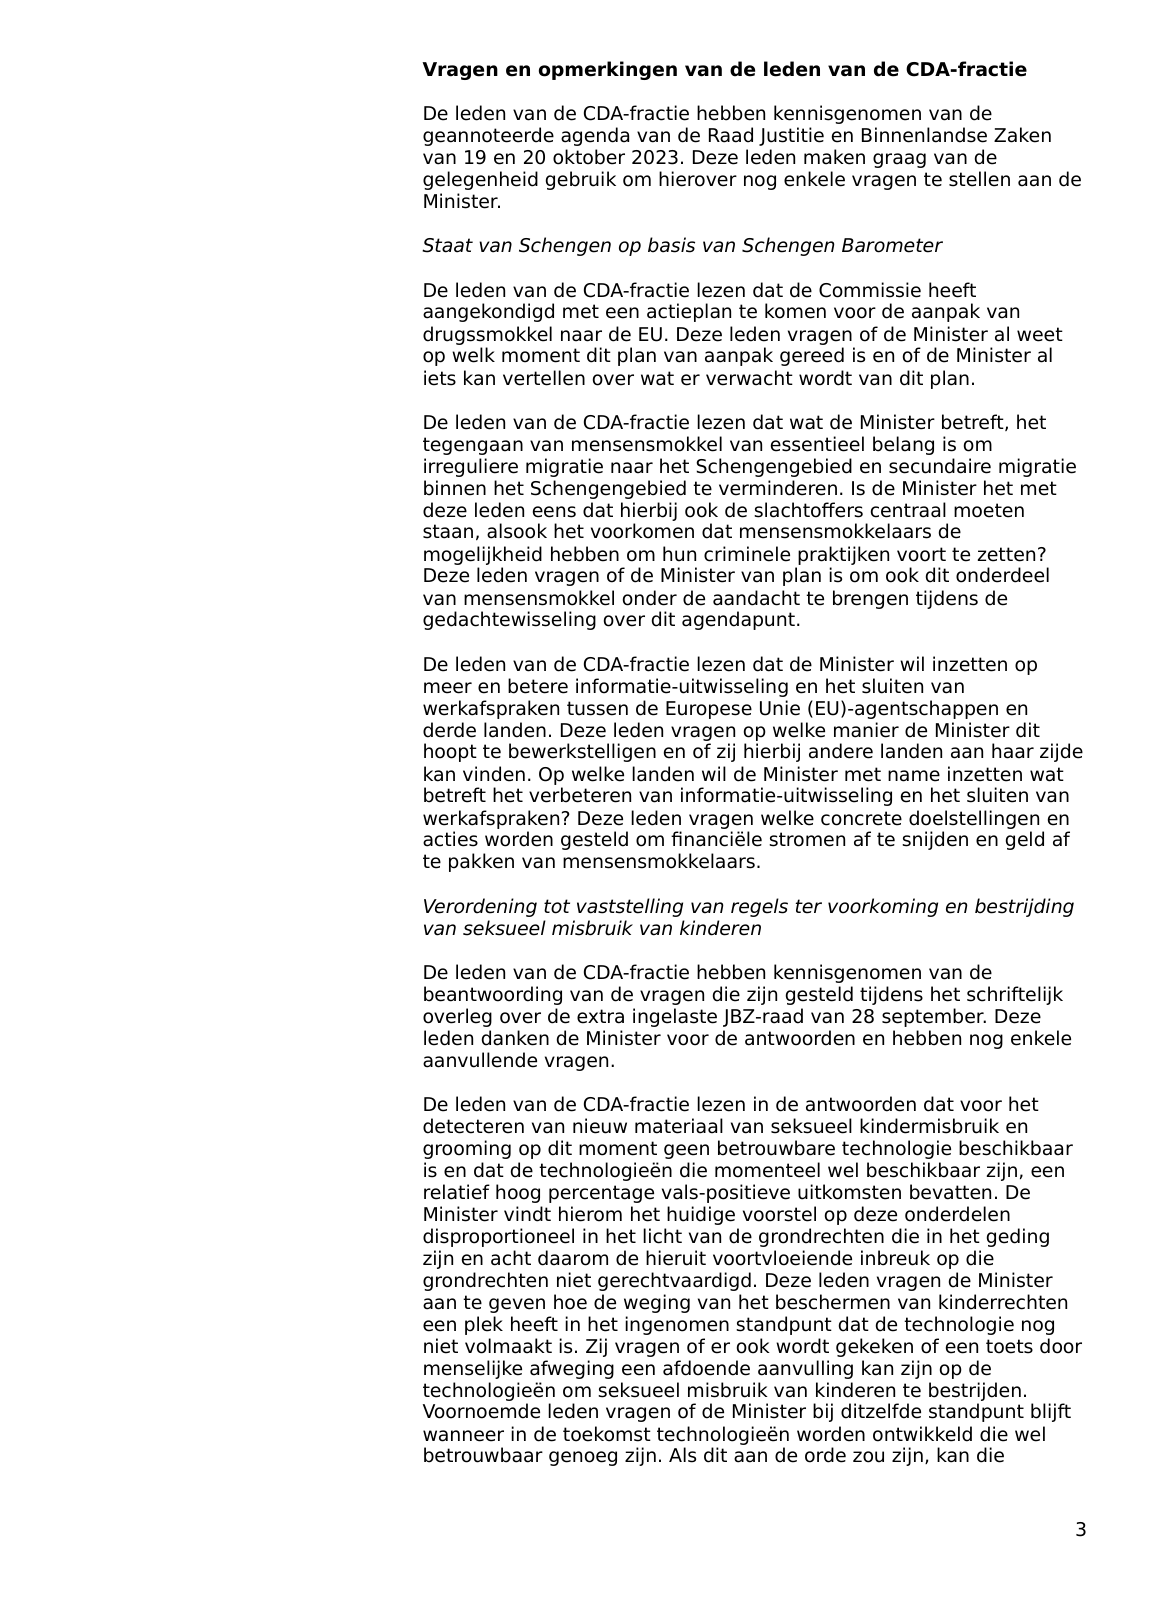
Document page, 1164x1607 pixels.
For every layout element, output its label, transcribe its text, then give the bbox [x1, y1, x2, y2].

text De leden van de CDA-fractie lezen dat wat de Minister betreft, het tegengaan van mensensmokkel van essentieel belang is om irreguliere migratie naar het Schengengebied en secundaire migratie binnen het Schengengebied te verminderen. Is de Minister het met deze leden eens dat hierbij ook de slachtoffers centraal moeten staan, alsook het voorkomen dat mensensmokkelaars de mogelijkheid hebben om hun criminele praktijken voort te zetten? Deze leden vragen of de Minister van plan is om ook dit onderdeel van mensensmokkel onder de aandacht te brengen tijdens de gedachtewisseling over dit agendapunt. [422, 412, 1087, 631]
subtitle Verordening tot vaststelling van regels ter voorkoming en bestrijding van seksueel misbruik van kinderen [422, 896, 1087, 939]
subtitle Vragen en opmerkingen van de leden van de CDA-fractie [422, 59, 1087, 81]
text De leden van de CDA-fractie lezen dat de Minister wil inzetten op meer en betere informatie-uitwisseling en het sluiten van werkafspraken tussen de Europese Unie (EU)-agentschappen en derde landen. Deze leden vragen op welke manier de Minister dit hoopt te bewerkstelligen en of zij hierbij andere landen aan haar zijde kan vinden. Op welke landen wil de Minister met name inzetten wat betreft het verbeteren van informatie-uitwisseling en het sluiten van werkafspraken? Deze leden vragen welke concrete doelstellingen en acties worden gesteld om financiële stromen af te snijden en geld af te pakken van mensensmokkelaars. [422, 653, 1087, 873]
subtitle Staat van Schengen op basis van Schengen Barometer [422, 235, 1087, 257]
text De leden van de CDA-fractie lezen dat de Commissie heeft aangekondigd met een actieplan te komen voor de aanpak van drugssmokkel naar de EU. Deze leden vragen of de Minister al weet op welk moment dit plan van aanpak gereed is en of de Minister al iets kan vertellen over wat er verwacht wordt van dit plan. [422, 279, 1087, 389]
text De leden van de CDA-fractie hebben kennisgenomen van de beantwoording van de vragen die zijn gesteld tijdens het schriftelijk overleg over de extra ingelaste JBZ-raad van 28 september. Deze leden danken de Minister voor de antwoorden en hebben nog enkele aanvullende vragen. [422, 962, 1087, 1072]
text De leden van de CDA-fractie lezen in de antwoorden dat voor het detecteren van nieuw materiaal van seksueel kindermisbruik en grooming op dit moment geen betrouwbare technologie beschikbaar is en dat de technologieën die momenteel wel beschikbaar zijn, een relatief hoog percentage vals-positieve uitkomsten bevatten. De Minister vindt hierom het huidige voorstel op deze onderdelen disproportioneel in het licht van de grondrechten die in het geding zijn en acht daarom de hieruit voortvloeiende inbreuk op die grondrechten niet gerechtvaardigd. Deze leden vragen de Minister aan te geven hoe de weging van het beschermen van kinderrechten een plek heeft in het ingenomen standpunt dat de technologie nog niet volmaakt is. Zij vragen of er ook wordt gekeken of een toets door menselijke afweging een afdoende aanvulling kan zijn op de technologieën om seksueel misbruik van kinderen te bestrijden. Voornoemde leden vragen of de Minister bij ditzelfde standpunt blijft wanneer in de toekomst technologieën worden ontwikkeld die wel betrouwbaar genoeg zijn. Als dit aan de orde zou zijn, kan die [422, 1094, 1087, 1467]
text De leden van de CDA-fractie hebben kennisgenomen van de geannoteerde agenda van de Raad Justitie en Binnenlandse Zaken van 19 en 20 oktober 2023. Deze leden maken graag van de gelegenheid gebruik om hierover nog enkele vragen te stellen aan de Minister. [422, 103, 1087, 213]
